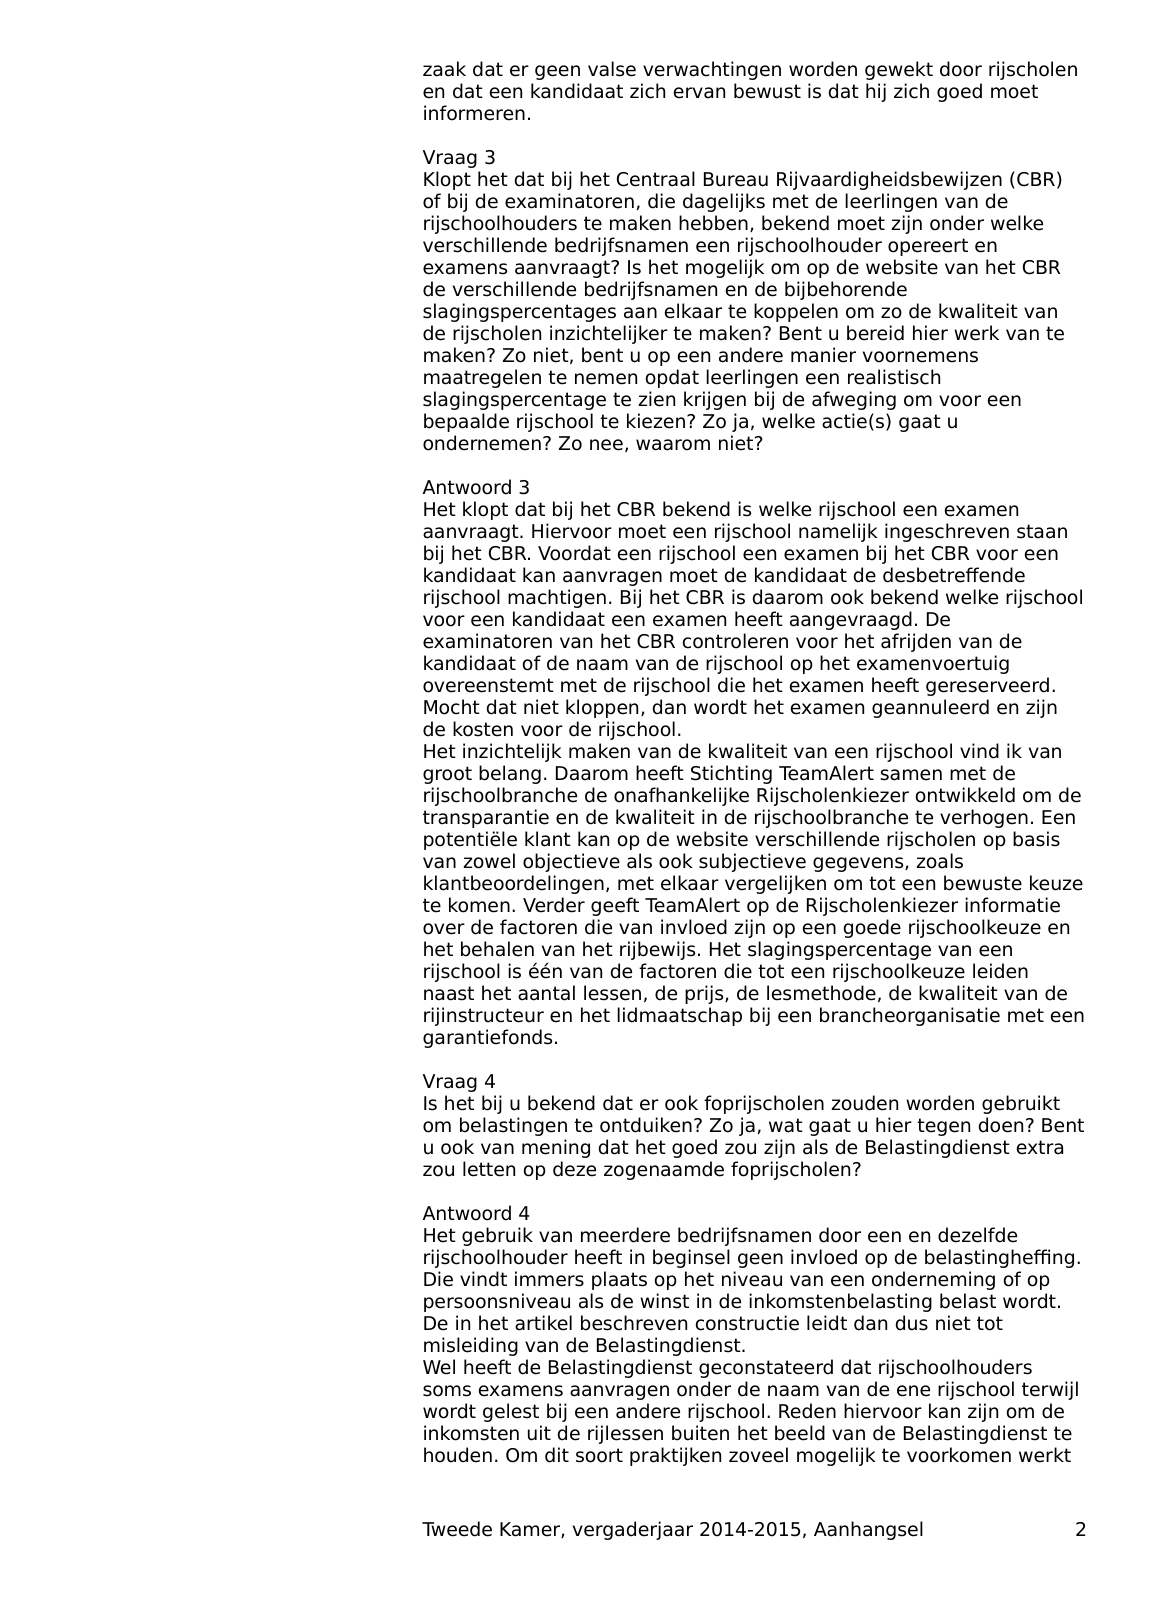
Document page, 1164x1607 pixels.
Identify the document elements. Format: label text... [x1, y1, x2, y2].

text Antwoord 3 [422, 477, 1087, 499]
text Het klopt dat bij het CBR bekend is welke rijschool een examen aanvraagt. Hiervoor moet een rijschool namelijk ingeschreven staan bij het CBR. Voordat een rijschool een examen bij het CBR voor een kandidaat kan aanvragen moet de kandidaat de desbetreffende rijschool machtigen. Bij het CBR is daarom ook bekend welke rijschool voor een kandidaat een examen heeft aangevraagd. De examinatoren van het CBR controleren voor het afrijden van de kandidaat of de naam van de rijschool op het examenvoertuig overeenstemt met de rijschool die het examen heeft gereserveerd. Mocht dat niet kloppen, dan wordt het examen geannuleerd en zijn de kosten voor de rijschool. [422, 499, 1087, 741]
text Vraag 3 [422, 147, 1087, 169]
text Het inzichtelijk maken van de kwaliteit van een rijschool vind ik van groot belang. Daarom heeft Stichting TeamAlert samen met de rijschoolbranche de onafhankelijke Rijscholenkiezer ontwikkeld om de transparantie en de kwaliteit in de rijschoolbranche te verhogen. Een potentiële klant kan op de website verschillende rijscholen op basis van zowel objectieve als ook subjectieve gegevens, zoals klantbeoordelingen, met elkaar vergelijken om tot een bewuste keuze te komen. Verder geeft TeamAlert op de Rijscholenkiezer informatie over de factoren die van invloed zijn op een goede rijschoolkeuze en het behalen van het rijbewijs. Het slagingspercentage van een rijschool is één van de factoren die tot een rijschoolkeuze leiden naast het aantal lessen, de prijs, de lesmethode, de kwaliteit van de rijinstructeur en het lidmaatschap bij een brancheorganisatie met een garantiefonds. [422, 741, 1087, 1048]
text Het gebruik van meerdere bedrijfsnamen door een en dezelfde rijschoolhouder heeft in beginsel geen invloed op de belastingheffing. Die vindt immers plaats op het niveau van een onderneming of op persoonsniveau als de winst in de inkomstenbelasting belast wordt. De in het artikel beschreven constructie leidt dan dus niet tot misleiding van de Belastingdienst. [422, 1225, 1087, 1357]
text Wel heeft de Belastingdienst geconstateerd dat rijschoolhouders soms examens aanvragen onder de naam van de ene rijschool terwijl wordt gelest bij een andere rijschool. Reden hiervoor kan zijn om de inkomsten uit de rijlessen buiten het beeld van de Belastingdienst te houden. Om dit soort praktijken zoveel mogelijk te voorkomen werkt [422, 1357, 1087, 1467]
text Antwoord 4 [422, 1203, 1087, 1225]
text Vraag 4 [422, 1071, 1087, 1093]
text Klopt het dat bij het Centraal Bureau Rijvaardigheidsbewijzen (CBR) of bij de examinatoren, die dagelijks met de leerlingen van de rijschoolhouders te maken hebben, bekend moet zijn onder welke verschillende bedrijfsnamen een rijschoolhouder opereert en examens aanvraagt? Is het mogelijk om op de website van het CBR de verschillende bedrijfsnamen en de bijbehorende slagingspercentages aan elkaar te koppelen om zo de kwaliteit van de rijscholen inzichtelijker te maken? Bent u bereid hier werk van te maken? Zo niet, bent u op een andere manier voornemens maatregelen te nemen opdat leerlingen een realistisch slagingspercentage te zien krijgen bij de afweging om voor een bepaalde rijschool te kiezen? Zo ja, welke actie(s) gaat u ondernemen? Zo nee, waarom niet? [422, 169, 1087, 455]
text Is het bij u bekend dat er ook foprijscholen zouden worden gebruikt om belastingen te ontduiken? Zo ja, wat gaat u hier tegen doen? Bent u ook van mening dat het goed zou zijn als de Belastingdienst extra zou letten op deze zogenaamde foprijscholen? [422, 1093, 1087, 1181]
text zaak dat er geen valse verwachtingen worden gewekt door rijscholen en dat een kandidaat zich ervan bewust is dat hij zich goed moet informeren. [422, 59, 1087, 125]
